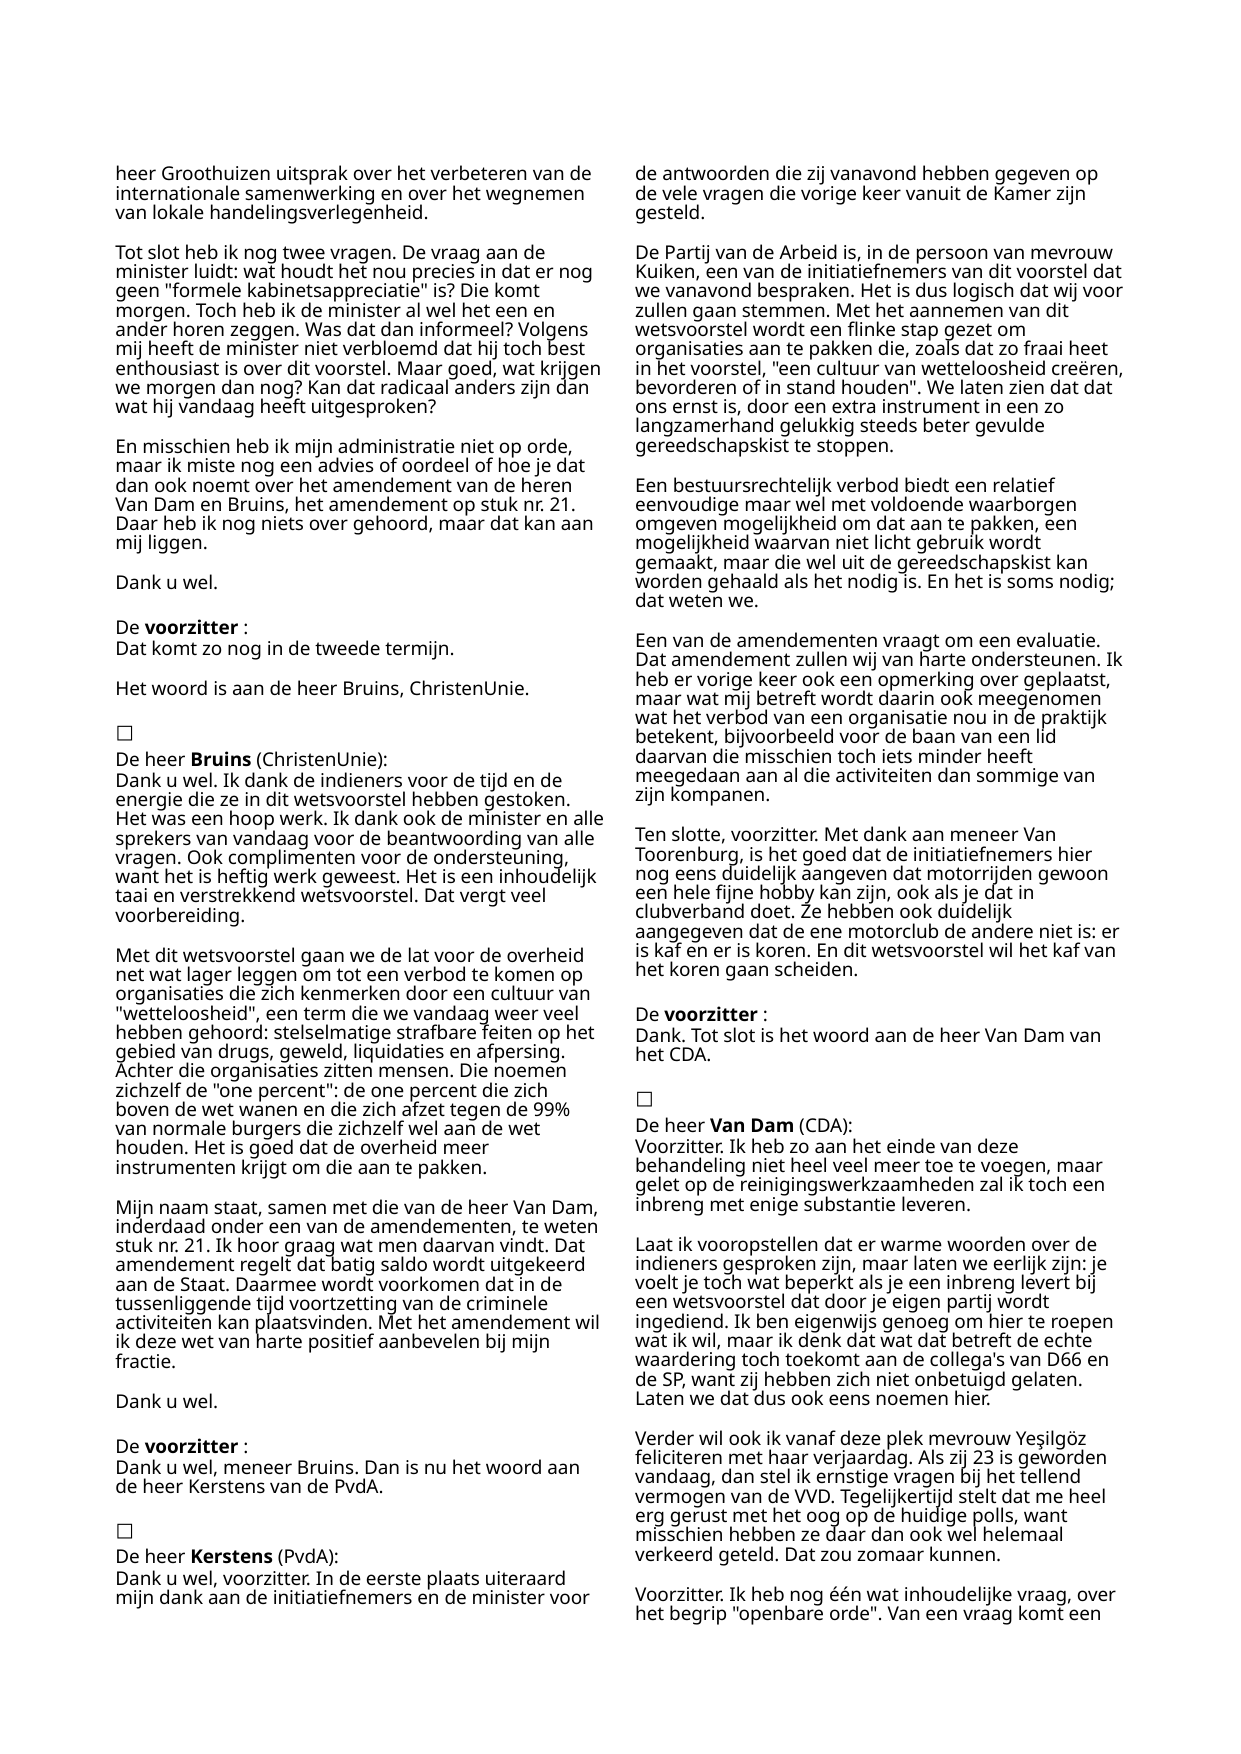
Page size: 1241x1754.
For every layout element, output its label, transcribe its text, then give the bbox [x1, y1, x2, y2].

text Verder wil ook ik vanaf deze plek mevrouw Yeşilgöz feliciteren met haar verjaardag. Als zij 23 is geworden vandaag, dan stel ik ernstige vragen bij het tellend vermogen van de VVD. Tegelijkertijd stelt dat me heel erg gerust met het oog op de huidige polls, want misschien hebben ze daar dan ook wel helemaal verkeerd geteld. Dat zou zomaar kunnen. [635, 1430, 1125, 1565]
text Dank u wel. [115, 574, 605, 594]
text Met dit wetsvoorstel gaan we de lat voor de overheid net wat lager leggen om tot een verbod te komen op organisaties die zich kenmerken door een cultuur van "wetteloosheid", een term die we vandaag weer veel hebben gehoord: stelselmatige strafbare feiten op het gebied van drugs, geweld, liquidaties en afpersing. Achter die organisaties zitten mensen. Die noemen zichzelf de "one percent": de one percent die zich boven de wet wanen en die zich afzet tegen de 99% van normale burgers die zichzelf wel aan de wet houden. Het is goed dat de overheid meer instrumenten krijgt om die aan te pakken. [115, 947, 605, 1178]
text ⬜ [115, 720, 605, 746]
text Dank. Tot slot is het woord aan de heer Van Dam van het CDA. [635, 1027, 1125, 1066]
text Het woord is aan de heer Bruins, ChristenUnie. [115, 680, 605, 699]
text Dank u wel. Ik dank de indieners voor de tijd en de energie die ze in dit wetsvoorstel hebben gestoken. Het was een hoop werk. Ik dank ook de minister en alle sprekers van vandaag voor de beantwoording van alle vragen. Ook complimenten voor de ondersteuning, want het is heftig werk geweest. Het is een inhoudelijk taai en verstrekkend wetsvoorstel. Dat vergt veel voorbereiding. [115, 772, 605, 926]
text ⬜ [635, 1086, 1125, 1112]
text de antwoorden die zij vanavond hebben gegeven op de vele vragen die vorige keer vanuit de Kamer zijn gesteld. [635, 165, 1125, 223]
text Ten slotte, voorzitter. Met dank aan meneer Van Toorenburg, is het goed dat de initiatiefnemers hier nog eens duidelijk aangeven dat motorrijden gewoon een hele fijne hobby kan zijn, ook als je dat in clubverband doet. Ze hebben ook duidelijk aangegeven dat de ene motorclub de andere niet is: er is kaf en er is koren. En dit wetsvoorstel wil het kaf van het koren gaan scheiden. [635, 826, 1125, 981]
text De heer Bruins (ChristenUnie): [115, 746, 605, 772]
text Dat komt zo nog in de tweede termijn. [115, 640, 605, 659]
text De voorzitter : [635, 1001, 1125, 1027]
text En misschien heb ik mijn administratie niet op orde, maar ik miste nog een advies of oordeel of hoe je dat dan ook noemt over het amendement van de heren Van Dam en Bruins, het amendement op stuk nr. 21. Daar heb ik nog niets over gehoord, maar dat kan aan mij liggen. [115, 438, 605, 554]
text Voorzitter. Ik heb zo aan het einde van deze behandeling niet heel veel meer toe te voegen, maar gelet op de reinigingswerkzaamheden zal ik toch een inbreng met enige substantie leveren. [635, 1138, 1125, 1215]
text Laat ik vooropstellen dat er warme woorden over de indieners gesproken zijn, maar laten we eerlijk zijn: je voelt je toch wat beperkt als je een inbreng levert bij een wetsvoorstel dat door je eigen partij wordt ingediend. Ik ben eigenwijs genoeg om hier te roepen wat ik wil, maar ik denk dat wat dat betreft de echte waardering toch toekomt aan de collega's van D66 en de SP, want zij hebben zich niet onbetuigd gelaten. Laten we dat dus ook eens noemen hier. [635, 1236, 1125, 1409]
text Dank u wel. [115, 1393, 605, 1412]
text Voorzitter. Ik heb nog één wat inhoudelijke vraag, over het begrip "openbare orde". Van een vraag komt een [635, 1586, 1125, 1624]
text De voorzitter : [115, 1433, 605, 1459]
text Een van de amendementen vraagt om een evaluatie. Dat amendement zullen wij van harte ondersteunen. Ik heb er vorige keer ook een opmerking over geplaatst, maar wat mij betreft wordt daarin ook meegenomen wat het verbod van een organisatie nou in de praktijk betekent, bijvoorbeeld voor de baan van een lid daarvan die misschien toch iets minder heeft meegedaan aan al die activiteiten dan sommige van zijn kompanen. [635, 632, 1125, 806]
text Een bestuursrechtelijk verbod biedt een relatief eenvoudige maar wel met voldoende waarborgen omgeven mogelijkheid om dat aan te pakken, een mogelijkheid waarvan niet licht gebruik wordt gemaakt, maar die wel uit de gereedschapskist kan worden gehaald als het nodig is. En het is soms nodig; dat weten we. [635, 477, 1125, 611]
text heer Groothuizen uitsprak over het verbeteren van de internationale samenwerking en over het wegnemen van lokale handelingsverlegenheid. [115, 165, 605, 223]
text De heer Kerstens (PvdA): [115, 1544, 605, 1569]
text Tot slot heb ik nog twee vragen. De vraag aan de minister luidt: wat houdt het nou precies in dat er nog geen "formele kabinetsappreciatie" is? Die komt morgen. Toch heb ik de minister al wel het een en ander horen zeggen. Was dat dan informeel? Volgens mij heeft de minister niet verbloemd dat hij toch best enthousiast is over dit voorstel. Maar goed, wat krijgen we morgen dan nog? Kan dat radicaal anders zijn dan wat hij vandaag heeft uitgesproken? [115, 244, 605, 417]
text Dank u wel, meneer Bruins. Dan is nu het woord aan de heer Kerstens van de PvdA. [115, 1459, 605, 1497]
text Mijn naam staat, samen met die van de heer Van Dam, inderdaad onder een van de amendementen, te weten stuk nr. 21. Ik hoor graag wat men daarvan vindt. Dat amendement regelt dat batig saldo wordt uitgekeerd aan de Staat. Daarmee wordt voorkomen dat in de tussenliggende tijd voortzetting van de criminele activiteiten kan plaatsvinden. Met het amendement wil ik deze wet van harte positief aanbevelen bij mijn fractie. [115, 1199, 605, 1372]
text De heer Van Dam (CDA): [635, 1112, 1125, 1138]
text De voorzitter : [115, 614, 605, 640]
text ⬜ [115, 1518, 605, 1544]
text De Partij van de Arbeid is, in de persoon van mevrouw Kuiken, een van de initiatiefnemers van dit voorstel dat we vanavond bespraken. Het is dus logisch dat wij voor zullen gaan stemmen. Met het aannemen van dit wetsvoorstel wordt een flinke stap gezet om organisaties aan te pakken die, zoals dat zo fraai heet in het voorstel, "een cultuur van wetteloosheid creëren, bevorderen of in stand houden". We laten zien dat dat ons ernst is, door een extra instrument in een zo langzamerhand gelukkig steeds beter gevulde gereedschapskist te stoppen. [635, 244, 1125, 456]
text Dank u wel, voorzitter. In de eerste plaats uiteraard mijn dank aan de initiatiefnemers en de minister voor [115, 1569, 605, 1608]
